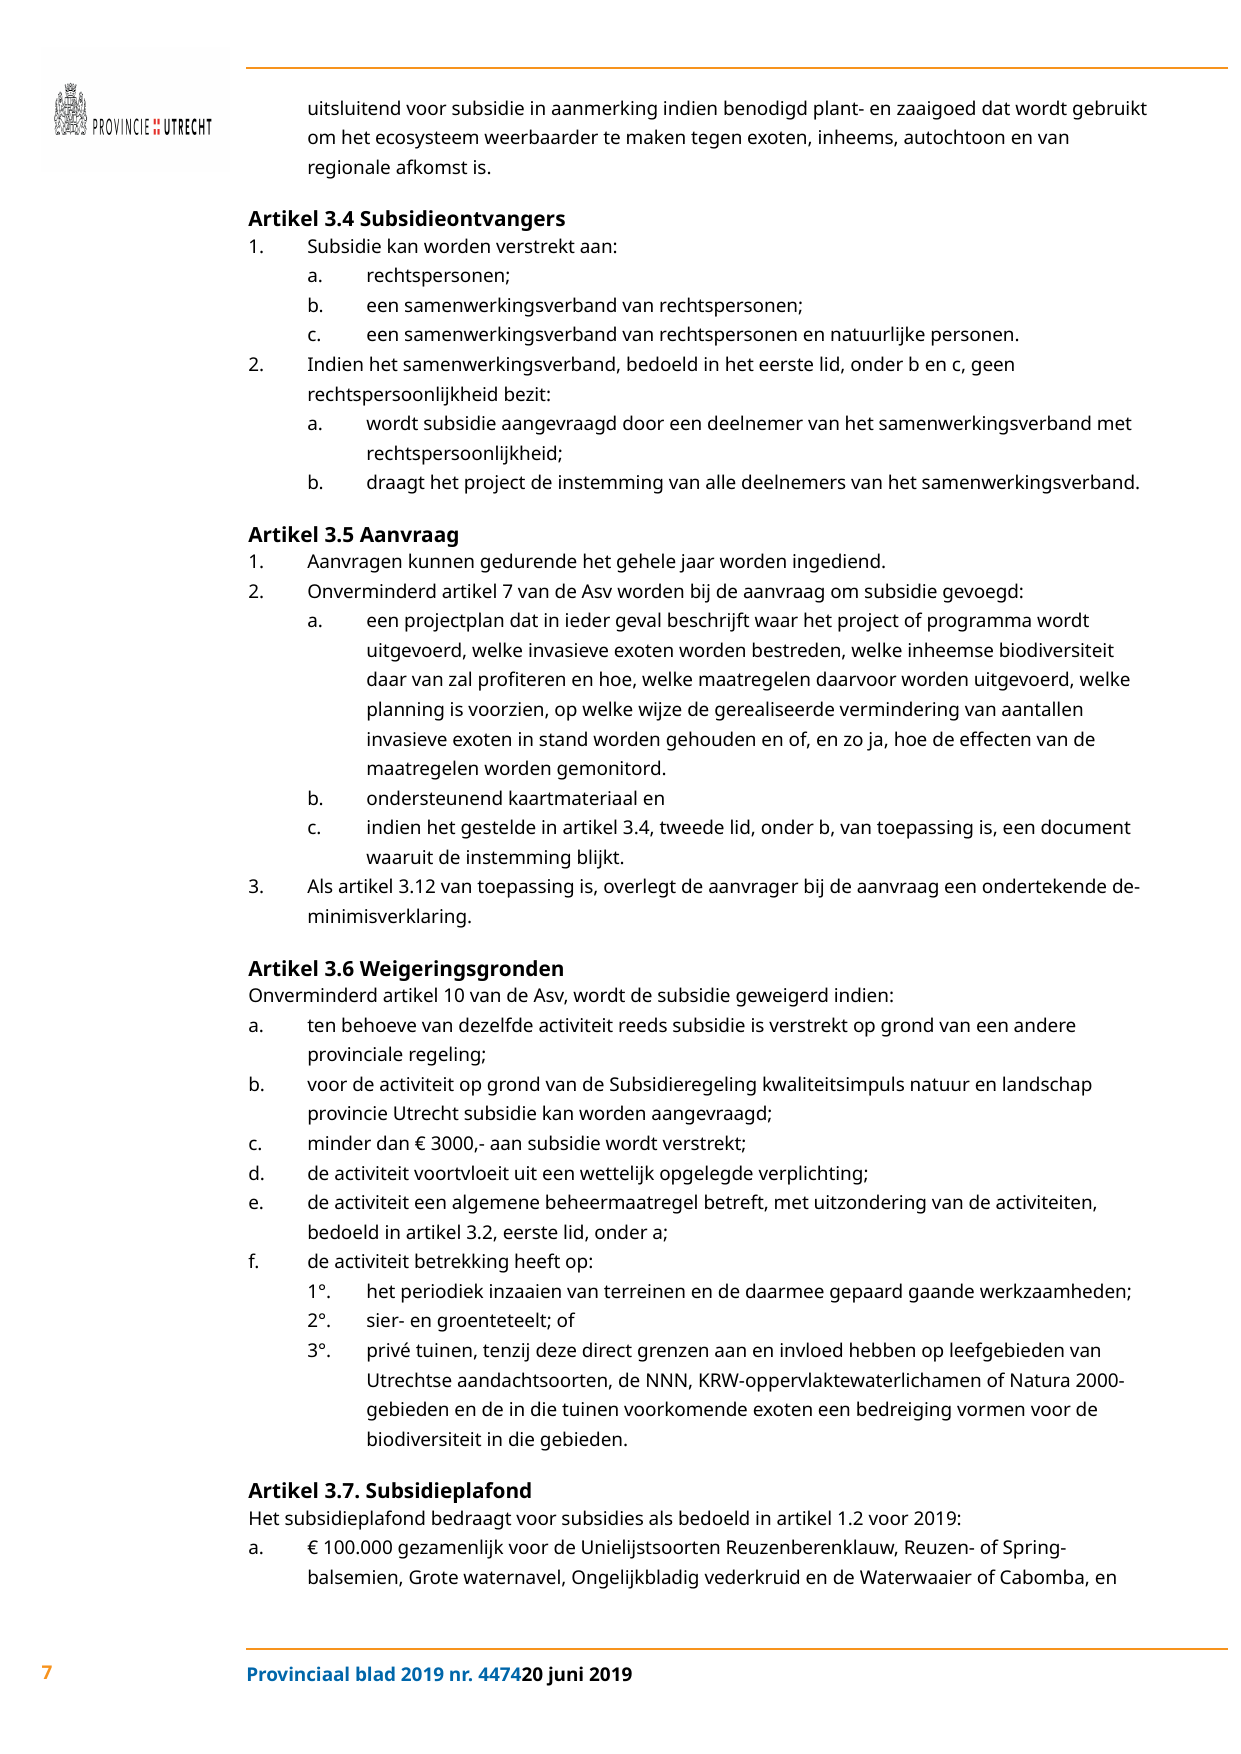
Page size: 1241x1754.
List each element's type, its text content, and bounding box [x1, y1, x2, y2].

list een samenwerkingsverband van rechtspersonen; [307, 292, 1152, 318]
list voor de activiteit op grond van de Subsidieregeling kwaliteitsimpuls natuur en landschap provincie Utrecht subsidie kan worden aangevraagd; [248, 1071, 1152, 1126]
list € 100.000 gezamenlijk voor de Unielijstsoorten Reuzenberenklauw, Reuzen- of Spring-balsemien, Grote waternavel, Ongelijkbladig vederkruid en de Waterwaaier of Cabomba, en [248, 1534, 1152, 1590]
list een samenwerkingsverband van rechtspersonen en natuurlijke personen. [307, 322, 1152, 347]
list de activiteit betrekking heeft op: [248, 1248, 1152, 1274]
list ten behoeve van dezelfde activiteit reeds subsidie is verstrekt op grond van een andere provinciale regeling; [248, 1012, 1152, 1067]
list Als artikel 3.12 van toepassing is, overlegt de aanvrager bij de aanvraag een ondertekende de-minimisverklaring. [248, 874, 1152, 929]
text Onverminderd artikel 10 van de Asv, wordt de subsidie geweigerd indien: [248, 982, 1152, 1008]
list sier- en groenteteelt; of [307, 1308, 1152, 1333]
list Onverminderd artikel 7 van de Asv worden bij de aanvraag om subsidie gevoegd: [248, 578, 1152, 604]
list uitsluitend voor subsidie in aanmerking indien benodigd plant- en zaaigoed dat wordt gebruikt om het ecosysteem weerbaarder te maken tegen exoten, inheems, autochtoon en van regionale afkomst is. [248, 95, 1152, 180]
picture [41, 47, 231, 172]
list Aanvragen kunnen gedurende het gehele jaar worden ingediend. [248, 548, 1152, 574]
list de activiteit voortvloeit uit een wettelijk opgelegde verplichting; [248, 1160, 1152, 1185]
list indien het gestelde in artikel 3.4, tweede lid, onder b, van toepassing is, een document waaruit de instemming blijkt. [307, 814, 1152, 870]
list een projectplan dat in ieder geval beschrijft waar het project of programma wordt uitgevoerd, welke invasieve exoten worden bestreden, welke inheemse biodiversiteit daar van zal profiteren en hoe, welke maatregelen daarvoor worden uitgevoerd, welke planning is voorzien, op welke wijze de gerealiseerde vermindering van aantallen invasieve exoten in stand worden gehouden en of, en zo ja, hoe de effecten van de maatregelen worden gemonitord. [307, 607, 1152, 781]
list privé tuinen, tenzij deze direct grenzen aan en invloed hebben op leefgebieden van Utrechtse aandachtsoorten, de NNN, KRW-oppervlaktewaterlichamen of Natura 2000-gebieden en de in die tuinen voorkomende exoten een bedreiging vormen voor de biodiversiteit in die gebieden. [307, 1337, 1152, 1452]
list minder dan € 3000,- aan subsidie wordt verstrekt; [248, 1130, 1152, 1156]
list Indien het samenwerkingsverband, bedoeld in het eerste lid, onder b en c, geen rechtspersoonlijkheid bezit: [248, 351, 1152, 406]
text Artikel 3.5 Aanvraag [248, 520, 1152, 548]
list draagt het project de instemming van alle deelnemers van het samenwerkingsverband. [307, 469, 1152, 495]
list wordt subsidie aangevraagd door een deelnemer van het samenwerkingsverband met rechtspersoonlijkheid; [307, 410, 1152, 466]
list rechtspersonen; [307, 262, 1152, 288]
list het periodiek inzaaien van terreinen en de daarmee gepaard gaande werkzaamheden; [307, 1278, 1152, 1304]
text Artikel 3.7. Subsidieplafond [248, 1476, 1152, 1505]
list Subsidie kan worden verstrekt aan: [248, 233, 1152, 258]
text Artikel 3.6 Weigeringsgronden [248, 954, 1152, 982]
list ondersteunend kaartmateriaal en [307, 785, 1152, 811]
text Artikel 3.4 Subsidieontvangers [248, 204, 1152, 233]
list de activiteit een algemene beheermaatregel betreft, met uitzondering van de activiteiten, bedoeld in artikel 3.2, eerste lid, onder a; [248, 1189, 1152, 1244]
text Het subsidieplafond bedraagt voor subsidies als bedoeld in artikel 1.2 voor 2019: [248, 1505, 1152, 1531]
